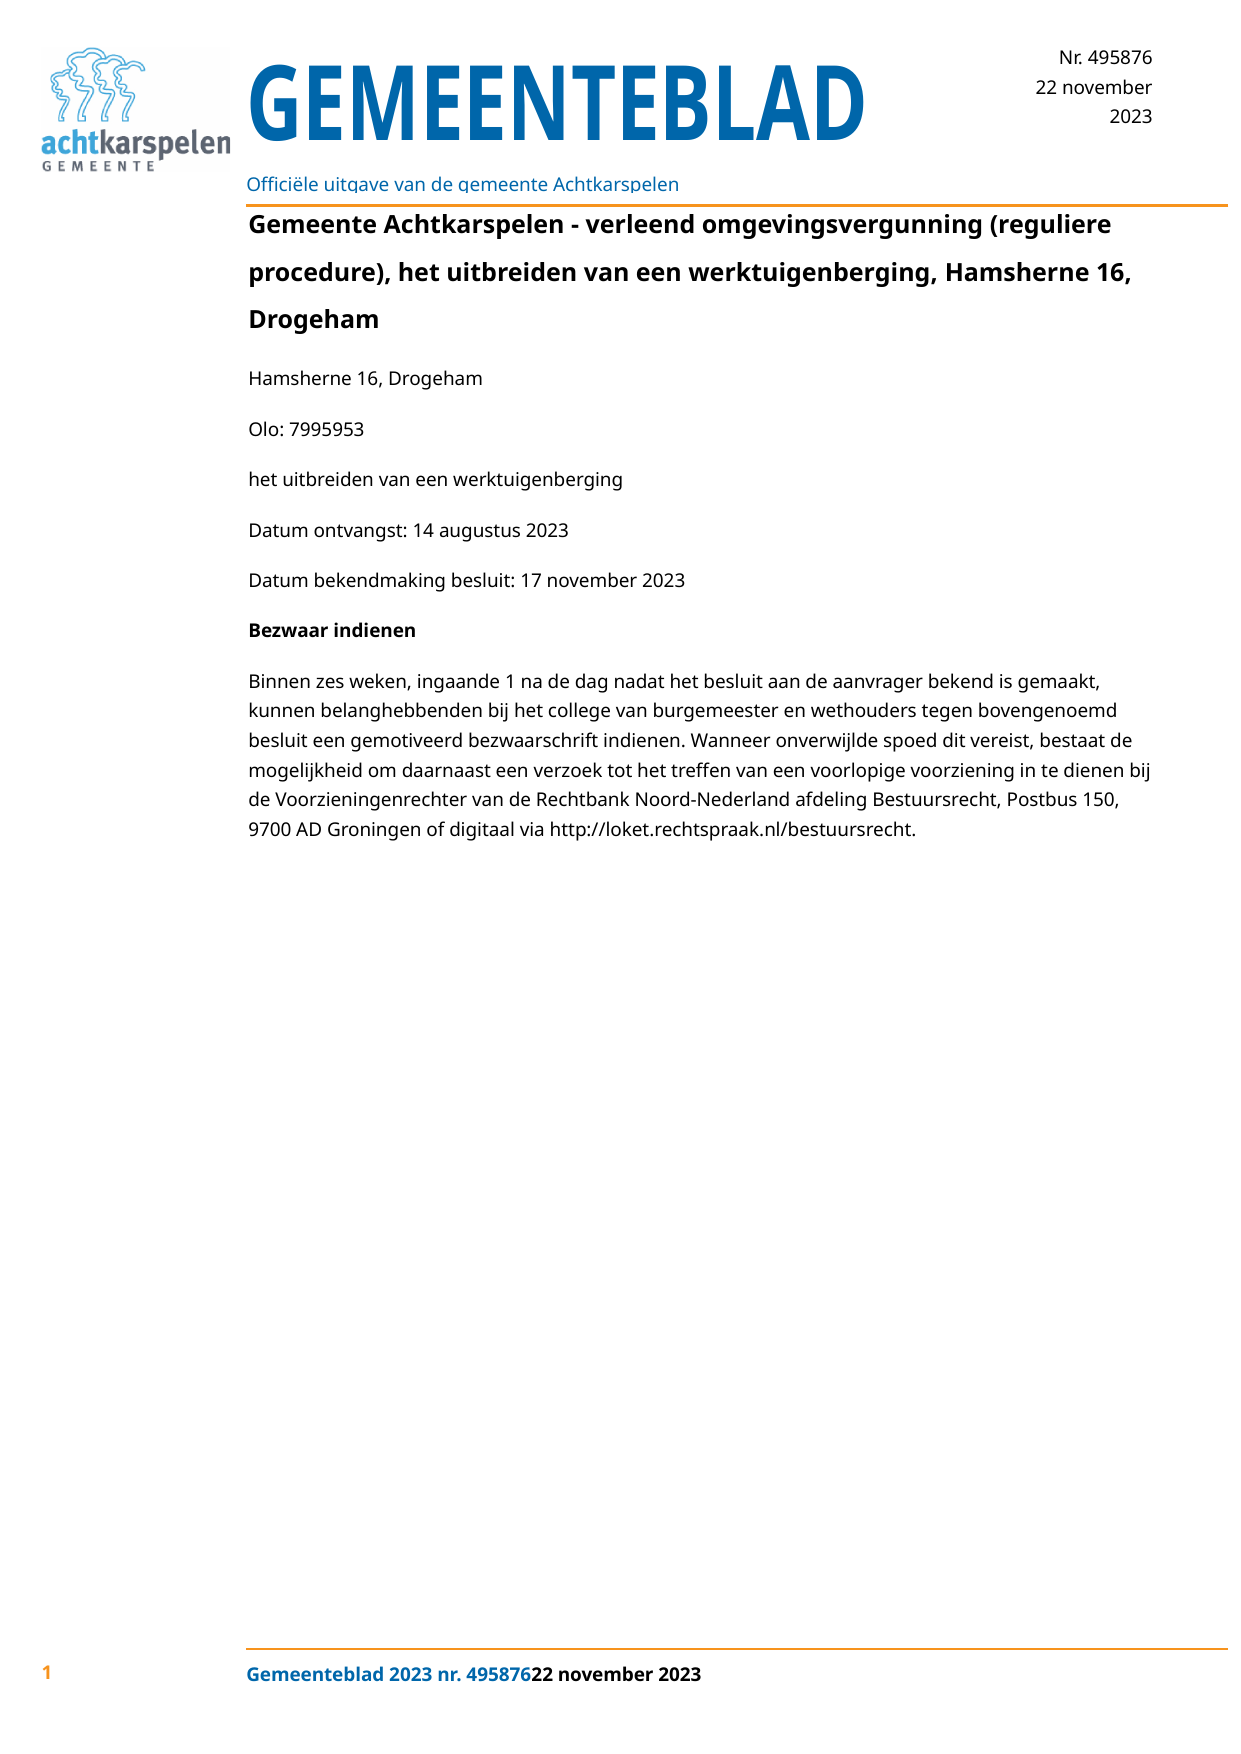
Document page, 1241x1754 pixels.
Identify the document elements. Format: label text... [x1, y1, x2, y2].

picture [41, 47, 231, 172]
text Hamsherne 16, Drogeham [248, 366, 1152, 391]
text Datum bekendmaking besluit: 17 november 2023 [248, 567, 1152, 593]
text Bezwaar indienen [248, 618, 1152, 643]
text Binnen zes weken, ingaande 1 na de dag nadat het besluit aan de aanvrager bekend is gemaakt, kunnen belanghebbenden bij het college van burgemeester en wethouders tegen bovengenoemd besluit een gemotiveerd bezwaarschrift indienen. Wanneer onverwijlde spoed dit vereist, bestaat de mogelijkheid om daarnaast een verzoek tot het treffen van een voorlopige voorziening in te dienen bij de Voorzieningenrechter van de Rechtbank Noord-Nederland afdeling Bestuursrecht, Postbus 150, 9700 AD Groningen of digitaal via http://loket.rechtspraak.nl/bestuursrecht. [248, 668, 1152, 842]
text Gemeente Achtkarspelen - verleend omgevingsvergunning (reguliere procedure), het uitbreiden van een werktuigenberging, Hamsherne 16, Drogeham [248, 207, 1152, 336]
text Datum ontvangst: 14 augustus 2023 [248, 517, 1152, 542]
text Olo: 7995953 [248, 416, 1152, 442]
text het uitbreiden van een werktuigenberging [248, 466, 1152, 492]
